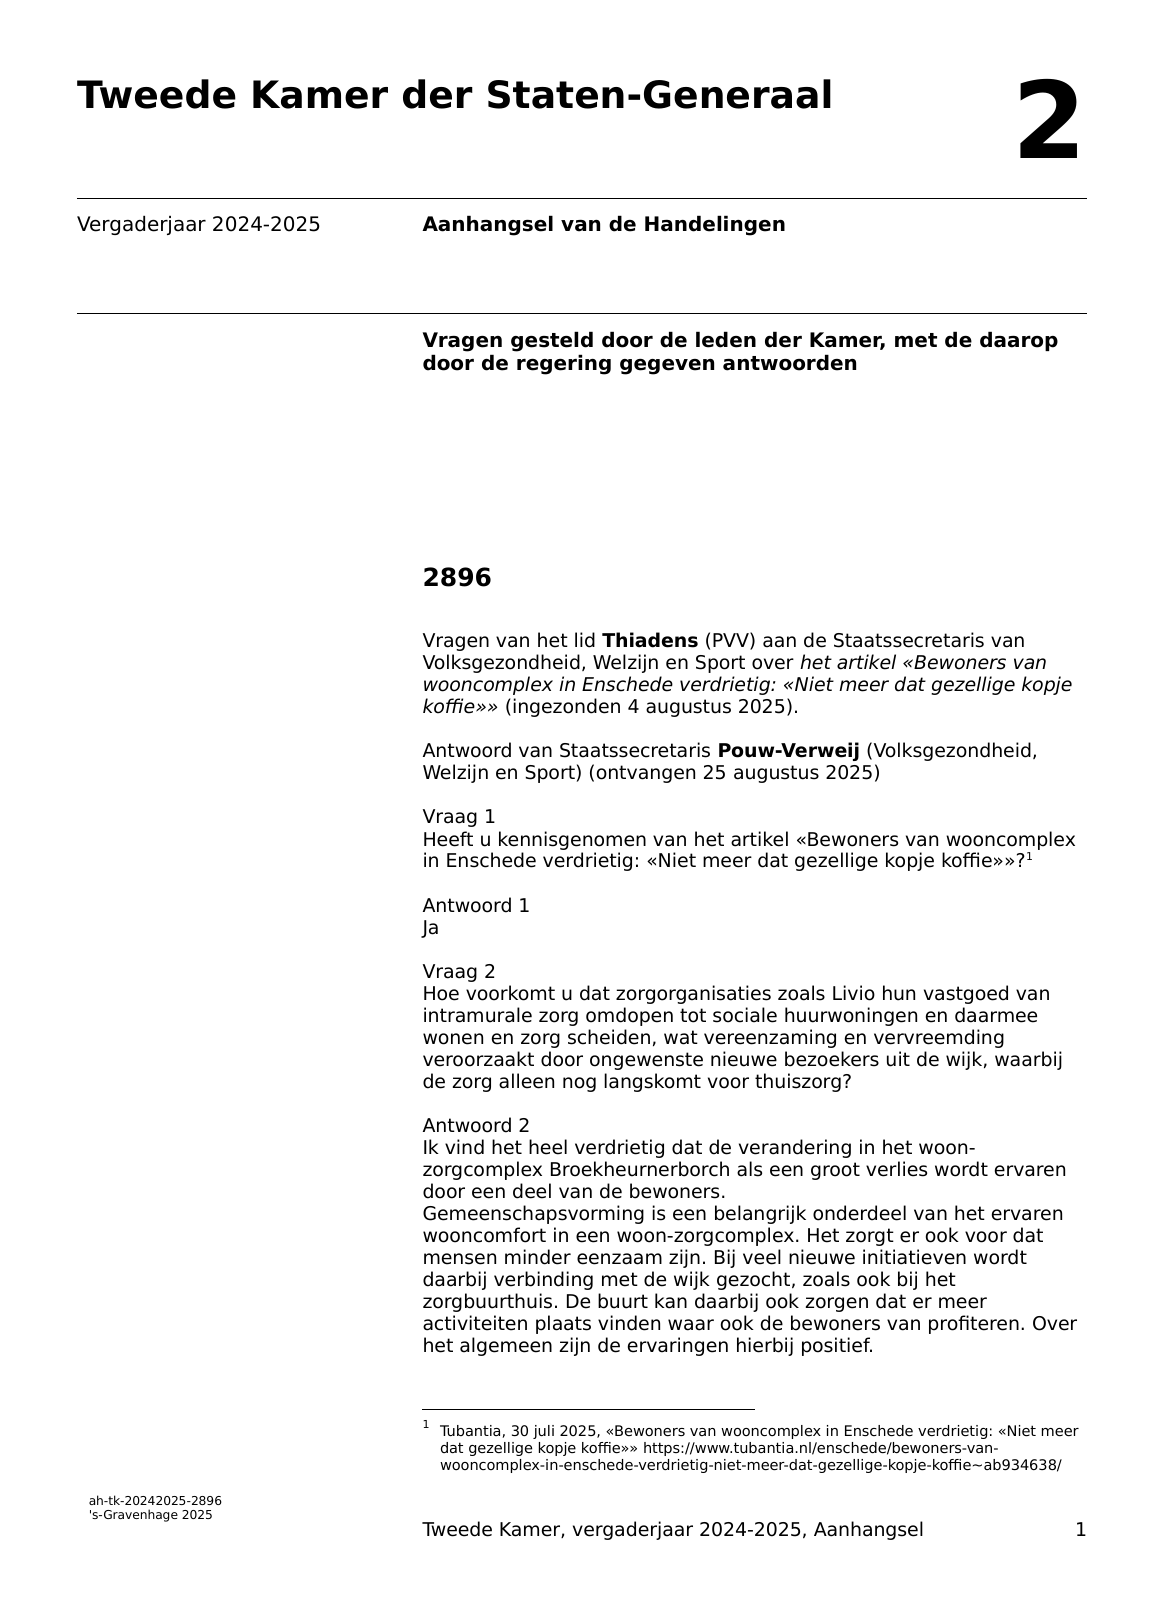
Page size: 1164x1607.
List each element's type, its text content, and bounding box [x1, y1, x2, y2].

table_cell Vergaderjaar 2024-2025 [77, 199, 422, 313]
text Gemeenschapsvorming is een belangrijk onderdeel van het ervaren wooncomfort in een woon-zorgcomplex. Het zorgt er ook voor dat mensen minder eenzaam zijn. Bij veel nieuwe initiatieven wordt daarbij verbinding met de wijk gezocht, zoals ook bij het zorgbuurthuis. De buurt kan daarbij ook zorgen dat er meer activiteiten plaats vinden waar ook de bewoners van profiteren. Over het algemeen zijn de ervaringen hierbij positief. [422, 1203, 1087, 1357]
text 2896 [422, 563, 1087, 592]
text Vraag 2 [422, 961, 1087, 983]
table_cell Vragen gesteld door de leden der Kamer, met de daarop door de regering gegeven antwoorden [422, 314, 1087, 375]
text Vraag 1 [422, 806, 1087, 828]
text Ik vind het heel verdrietig dat de verandering in het woon-zorgcomplex Broekheurnerborch als een groot verlies wordt ervaren door een deel van de bewoners. [422, 1137, 1087, 1203]
text Hoe voorkomt u dat zorgorganisaties zoals Livio hun vastgoed van intramurale zorg omdopen tot sociale huurwoningen en daarmee wonen en zorg scheiden, wat vereenzaming en vervreemding veroorzaakt door ongewenste nieuwe bezoekers uit de wijk, waarbij de zorg alleen nog langskomt voor thuiszorg? [422, 983, 1087, 1093]
text Antwoord van Staatssecretaris Pouw-Verweij (Volksgezondheid, Welzijn en Sport) (ontvangen 25 augustus 2025) [422, 740, 1087, 784]
text Vragen van het lid Thiadens (PVV) aan de Staatssecretaris van Volksgezondheid, Welzijn en Sport over het artikel «Bewoners van wooncomplex in Enschede verdrietig: «Niet meer dat gezellige kopje koffie»» (ingezonden 4 augustus 2025). [422, 630, 1087, 718]
text ah-tk-20242025-2896 [88, 1494, 323, 1508]
text 's-Gravenhage 2025 [88, 1508, 323, 1522]
text Tubantia, 30 juli 2025, «Bewoners van wooncomplex in Enschede verdrietig: «Niet meer dat gezellige kopje koffie»» https://www.tubantia.nl/enschede/bewoners-van-wooncomplex-in-enschede-verdrietig-niet-meer-dat-gezellige-kopje-koffie~ab934638/ [422, 1418, 1087, 1474]
text Heeft u kennisgenomen van het artikel «Bewoners van wooncomplex in Enschede verdrietig: «Niet meer dat gezellige kopje koffie»»? [422, 828, 1087, 872]
table_header Tweede Kamer der Staten-Generaal [77, 59, 886, 198]
text Antwoord 1 [422, 894, 1087, 917]
table_cell Aanhangsel van de Handelingen [422, 199, 1087, 313]
text Antwoord 2 [422, 1115, 1087, 1137]
table_header 2 [886, 59, 1087, 198]
table_cell [77, 314, 422, 375]
text Ja [422, 917, 1087, 938]
